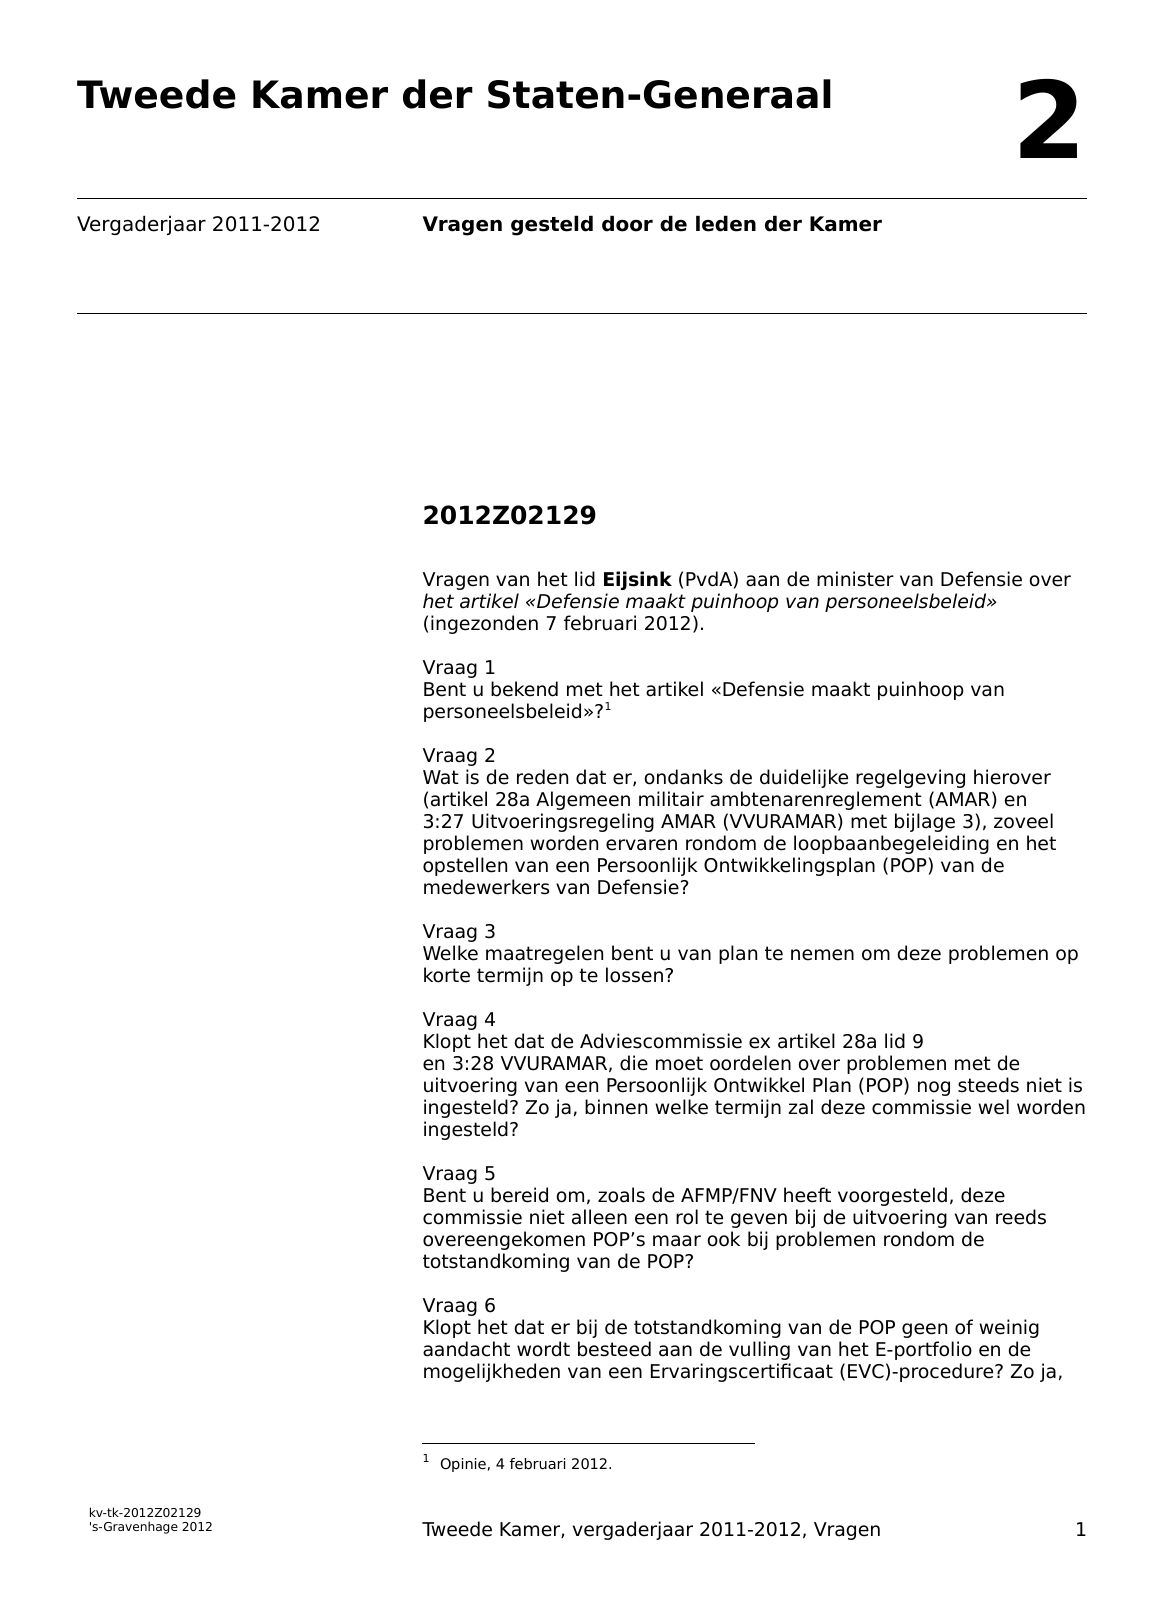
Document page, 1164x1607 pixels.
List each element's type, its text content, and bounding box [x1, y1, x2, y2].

text Vraag 5 [422, 1163, 1087, 1185]
table_cell Vergaderjaar 2011-2012 [77, 199, 422, 313]
text Vraag 6 [422, 1295, 1087, 1317]
table_header Tweede Kamer der Staten-Generaal [77, 59, 886, 198]
text Bent u bereid om, zoals de AFMP/FNV heeft voorgesteld, deze commissie niet alleen een rol te geven bij de uitvoering van reeds overeengekomen POP’s maar ook bij problemen rondom de totstandkoming van de POP? [422, 1185, 1087, 1273]
text Vraag 4 [422, 1009, 1087, 1031]
text 2012Z02129 [422, 501, 1087, 531]
text Klopt het dat er bij de totstandkoming van de POP geen of weinig aandacht wordt besteed aan de vulling van het E-portfolio en de mogelijkheden van een Ervaringscertificaat (EVC)-procedure? Zo ja, [422, 1317, 1087, 1383]
text Vraag 1 [422, 657, 1087, 679]
text Klopt het dat de Adviescommissie ex artikel 28a lid 9 en 3:28 VVURAMAR, die moet oordelen over problemen met de uitvoering van een Persoonlijk Ontwikkel Plan (POP) nog steeds niet is ingesteld? Zo ja, binnen welke termijn zal deze commissie wel worden ingesteld? [422, 1031, 1087, 1141]
text kv-tk-2012Z02129 [88, 1506, 323, 1520]
text Vraag 3 [422, 921, 1087, 943]
text Bent u bekend met het artikel «Defensie maakt puinhoop van personeelsbeleid»? [422, 679, 1087, 723]
text Opinie, 4 februari 2012. [422, 1452, 1087, 1474]
table_cell Vragen gesteld door de leden der Kamer [422, 199, 1087, 313]
text Welke maatregelen bent u van plan te nemen om deze problemen op korte termijn op te lossen? [422, 943, 1087, 987]
text Wat is de reden dat er, ondanks de duidelijke regelgeving hierover (artikel 28a Algemeen militair ambtenarenreglement (AMAR) en 3:27 Uitvoeringsregeling AMAR (VVURAMAR) met bijlage 3), zoveel problemen worden ervaren rondom de loopbaanbegeleiding en het opstellen van een Persoonlijk Ontwikkelingsplan (POP) van de medewerkers van Defensie? [422, 767, 1087, 899]
table_header 2 [886, 59, 1087, 198]
text 's-Gravenhage 2012 [88, 1520, 323, 1534]
text Vraag 2 [422, 745, 1087, 767]
text Vragen van het lid Eijsink (PvdA) aan de minister van Defensie over het artikel «Defensie maakt puinhoop van personeelsbeleid» (ingezonden 7 februari 2012). [422, 569, 1087, 635]
